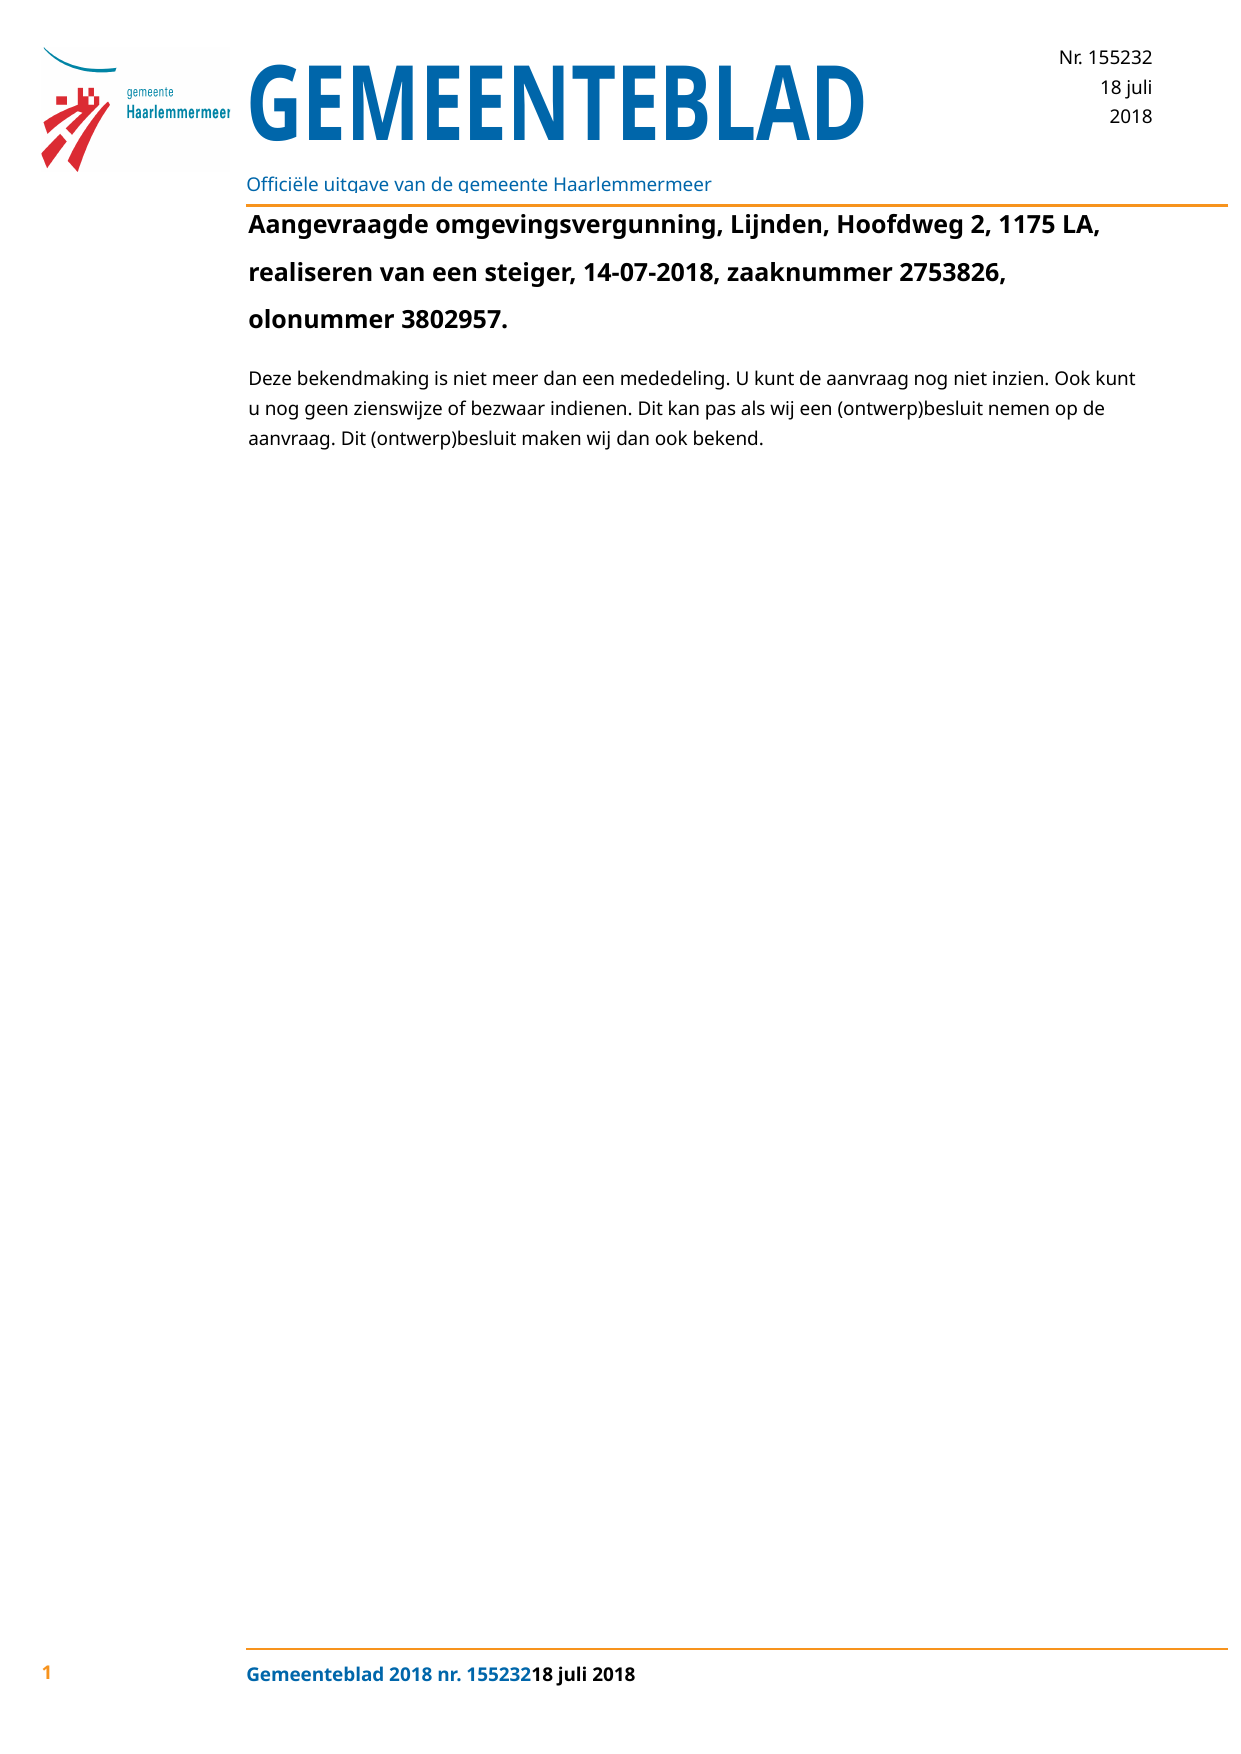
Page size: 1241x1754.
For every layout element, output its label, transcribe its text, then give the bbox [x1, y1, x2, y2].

text Aangevraagde omgevingsvergunning, Lijnden, Hoofdweg 2, 1175 LA, realiseren van een steiger, 14-07-2018, zaaknummer 2753826, olonummer 3802957. [248, 207, 1152, 336]
picture [41, 47, 231, 172]
text Deze bekendmaking is niet meer dan een mededeling. U kunt de aanvraag nog niet inzien. Ook kunt u nog geen zienswijze of bezwaar indienen. Dit kan pas als wij een (ontwerp)besluit nemen op de aanvraag. Dit (ontwerp)besluit maken wij dan ook bekend. [248, 366, 1152, 450]
